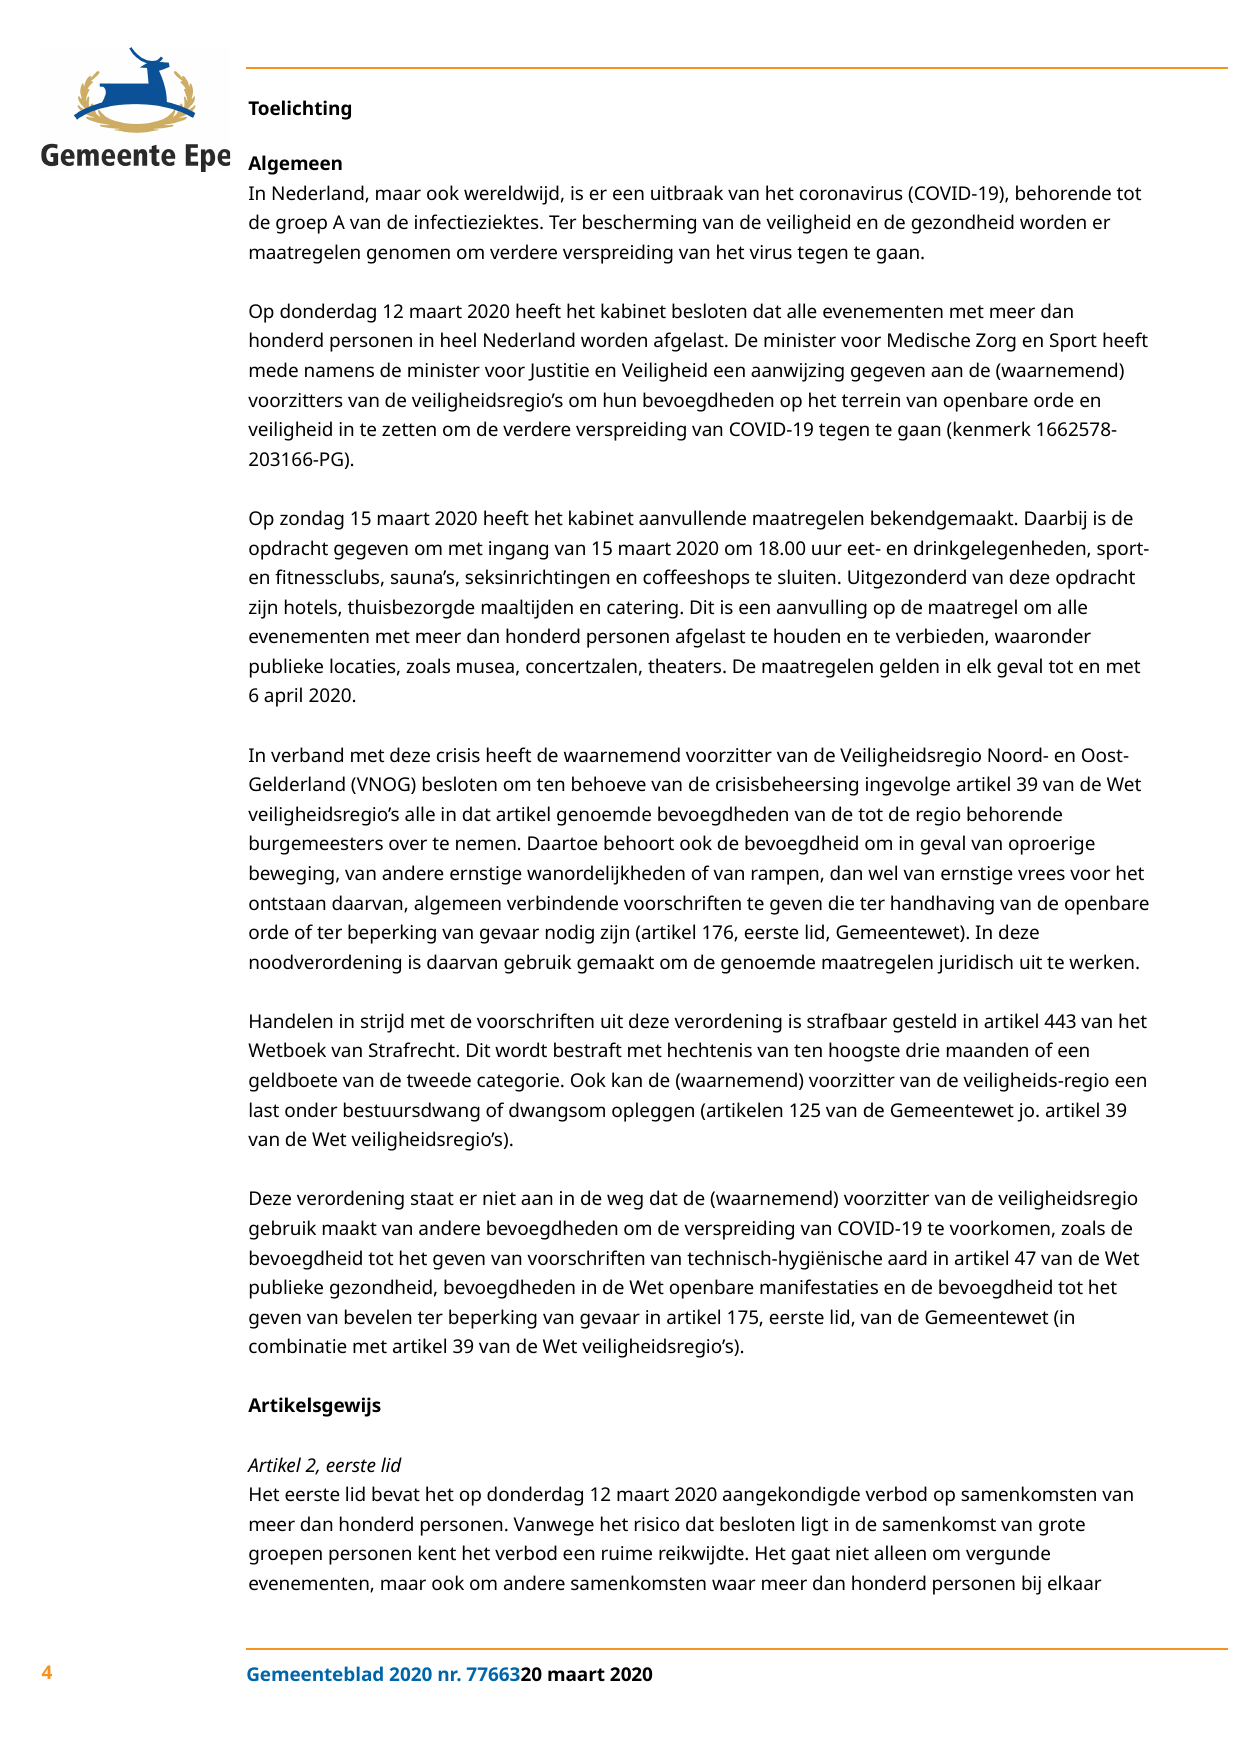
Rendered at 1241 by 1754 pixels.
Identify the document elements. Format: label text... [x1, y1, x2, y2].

text Artikel 2, eerste lid [248, 1452, 1152, 1478]
text Het eerste lid bevat het op donderdag 12 maart 2020 aangekondigde verbod op samenkomsten van meer dan honderd personen. Vanwege het risico dat besloten ligt in de samenkomst van grote groepen personen kent het verbod een ruime reikwijdte. Het gaat niet alleen om vergunde evenementen, maar ook om andere samenkomsten waar meer dan honderd personen bij elkaar [248, 1481, 1152, 1596]
text Handelen in strijd met de voorschriften uit deze verordening is strafbaar gesteld in artikel 443 van het Wetboek van Strafrecht. Dit wordt bestraft met hechtenis van ten hoogste drie maanden of een geldboete van de tweede categorie. Ook kan de (waarnemend) voorzitter van de veiligheids-regio een last onder bestuursdwang of dwangsom opleggen (artikelen 125 van de Gemeentewet jo. artikel 39 van de Wet veiligheidsregio’s). [248, 1008, 1152, 1152]
text Op donderdag 12 maart 2020 heeft het kabinet besloten dat alle evenementen met meer dan honderd personen in heel Nederland worden afgelast. De minister voor Medische Zorg en Sport heeft mede namens de minister voor Justitie en Veiligheid een aanwijzing gegeven aan de (waarnemend) voorzitters van de veiligheidsregio’s om hun bevoegdheden op het terrein van openbare orde en veiligheid in te zetten om de verdere verspreiding van COVID-19 tegen te gaan (kenmerk 1662578-203166-PG). [248, 298, 1152, 472]
picture [41, 47, 231, 172]
text In verband met deze crisis heeft de waarnemend voorzitter van de Veiligheidsregio Noord- en Oost-Gelderland (VNOG) besloten om ten behoeve van de crisisbeheersing ingevolge artikel 39 van de Wet veiligheidsregio’s alle in dat artikel genoemde bevoegdheden van de tot de regio behorende burgemeesters over te nemen. Daartoe behoort ook de bevoegdheid om in geval van oproerige beweging, van andere ernstige wanordelijkheden of van rampen, dan wel van ernstige vrees voor het ontstaan daarvan, algemeen verbindende voorschriften te geven die ter handhaving van de openbare orde of ter beperking van gevaar nodig zijn (artikel 176, eerste lid, Gemeentewet). In deze noodverordening is daarvan gebruik gemaakt om de genoemde maatregelen juridisch uit te werken. [248, 742, 1152, 975]
text In Nederland, maar ook wereldwijd, is er een uitbraak van het coronavirus (COVID-19), behorende tot de groep A van de infectieziektes. Ter bescherming van de veiligheid en de gezondheid worden er maatregelen genomen om verdere verspreiding van het virus tegen te gaan. [248, 180, 1152, 265]
text Toelichting [248, 95, 1152, 121]
text Op zondag 15 maart 2020 heeft het kabinet aanvullende maatregelen bekendgemaakt. Daarbij is de opdracht gegeven om met ingang van 15 maart 2020 om 18.00 uur eet- en drinkgelegenheden, sport- en fitnessclubs, sauna’s, seksinrichtingen en coffeeshops te sluiten. Uitgezonderd van deze opdracht zijn hotels, thuisbezorgde maaltijden en catering. Dit is een aanvulling op de maatregel om alle evenementen met meer dan honderd personen afgelast te houden en te verbieden, waaronder publieke locaties, zoals musea, concertzalen, theaters. De maatregelen gelden in elk geval tot en met 6 april 2020. [248, 505, 1152, 708]
text Artikelsgewijs [248, 1393, 1152, 1418]
text Deze verordening staat er niet aan in de weg dat de (waarnemend) voorzitter van de veiligheidsregio gebruik maakt van andere bevoegdheden om de verspreiding van COVID-19 te voorkomen, zoals de bevoegdheid tot het geven van voorschriften van technisch-hygiënische aard in artikel 47 van de Wet publieke gezondheid, bevoegdheden in de Wet openbare manifestaties en de bevoegdheid tot het geven van bevelen ter beperking van gevaar in artikel 175, eerste lid, van de Gemeentewet (in combinatie met artikel 39 van de Wet veiligheidsregio’s). [248, 1186, 1152, 1359]
text Algemeen [248, 150, 1152, 176]
